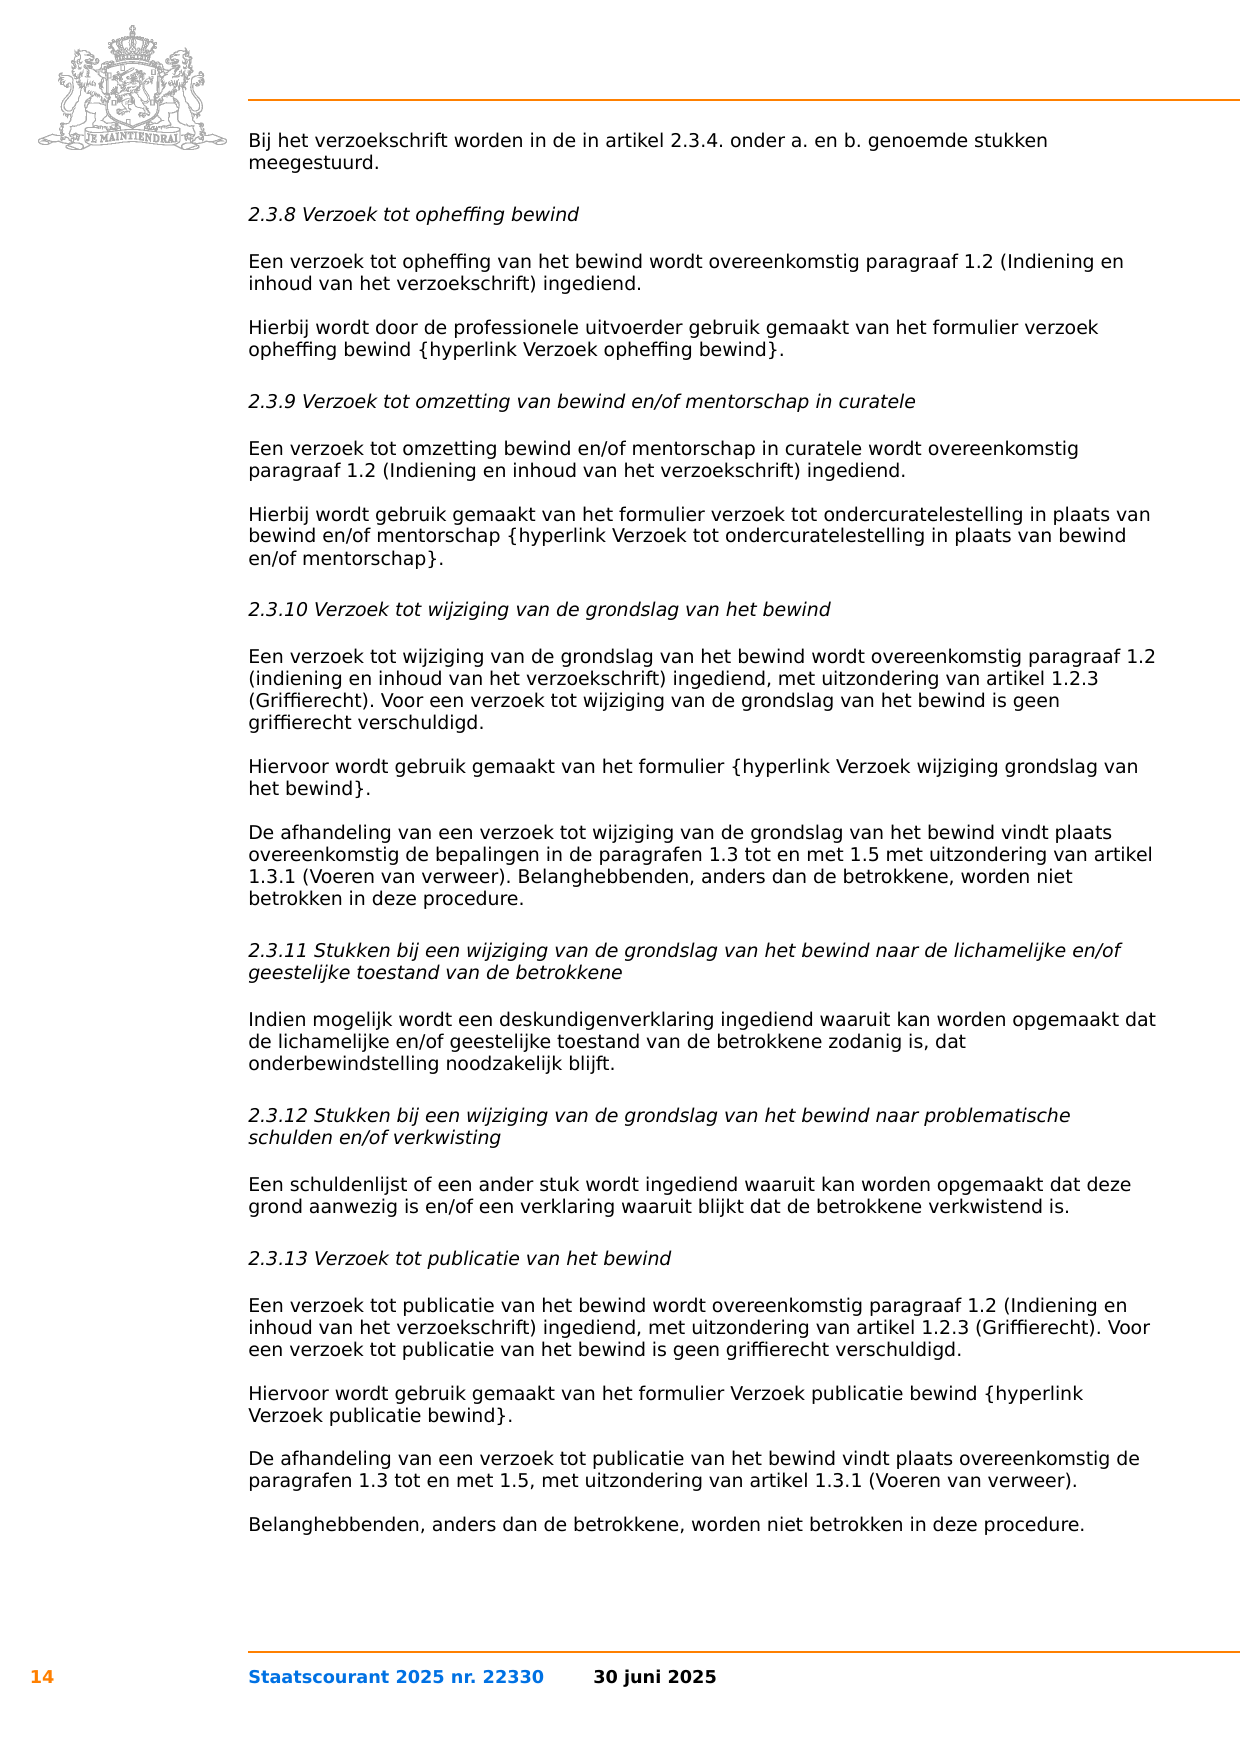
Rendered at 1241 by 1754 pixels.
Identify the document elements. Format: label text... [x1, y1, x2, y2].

subtitle 2.3.10 Verzoek tot wijziging van de grondslag van het bewind [248, 599, 1163, 621]
text Een verzoek tot opheffing van het bewind wordt overeenkomstig paragraaf 1.2 (Indiening en inhoud van het verzoekschrift) ingediend. [248, 251, 1163, 295]
text Indien mogelijk wordt een deskundigenverklaring ingediend waaruit kan worden opgemaakt dat de lichamelijke en/of geestelijke toestand van de betrokkene zodanig is, dat onderbewindstelling noodzakelijk blijft. [248, 1009, 1163, 1075]
text De afhandeling van een verzoek tot publicatie van het bewind vindt plaats overeenkomstig de paragrafen 1.3 tot en met 1.5, met uitzondering van artikel 1.3.1 (Voeren van verweer). [248, 1448, 1163, 1492]
text Een verzoek tot omzetting bewind en/of mentorschap in curatele wordt overeenkomstig paragraaf 1.2 (Indiening en inhoud van het verzoekschrift) ingediend. [248, 438, 1163, 482]
text Hiervoor wordt gebruik gemaakt van het formulier Verzoek publicatie bewind {hyperlink Verzoek publicatie bewind}. [248, 1382, 1163, 1426]
text De afhandeling van een verzoek tot wijziging van de grondslag van het bewind vindt plaats overeenkomstig de bepalingen in de paragrafen 1.3 tot en met 1.5 met uitzondering van artikel 1.3.1 (Voeren van verweer). Belanghebbenden, anders dan de betrokkene, worden niet betrokken in deze procedure. [248, 822, 1163, 910]
text Een verzoek tot wijziging van de grondslag van het bewind wordt overeenkomstig paragraaf 1.2 (indiening en inhoud van het verzoekschrift) ingediend, met uitzondering van artikel 1.2.3 (Griffierecht). Voor een verzoek tot wijziging van de grondslag van het bewind is geen griffierecht verschuldigd. [248, 646, 1163, 734]
subtitle 2.3.8 Verzoek tot opheffing bewind [248, 204, 1163, 226]
subtitle 2.3.13 Verzoek tot publicatie van het bewind [248, 1248, 1163, 1270]
text Hierbij wordt gebruik gemaakt van het formulier verzoek tot ondercuratelestelling in plaats van bewind en/of mentorschap {hyperlink Verzoek tot ondercuratelestelling in plaats van bewind en/of mentorschap}. [248, 503, 1163, 569]
text Een verzoek tot publicatie van het bewind wordt overeenkomstig paragraaf 1.2 (Indiening en inhoud van het verzoekschrift) ingediend, met uitzondering van artikel 1.2.3 (Griffierecht). Voor een verzoek tot publicatie van het bewind is geen griffierecht verschuldigd. [248, 1295, 1163, 1361]
subtitle 2.3.12 Stukken bij een wijziging van de grondslag van het bewind naar problematische schulden en/of verkwisting [248, 1105, 1163, 1149]
subtitle 2.3.11 Stukken bij een wijziging van de grondslag van het bewind naar de lichamelijke en/of geestelijke toestand van de betrokkene [248, 940, 1163, 984]
text Hierbij wordt door de professionele uitvoerder gebruik gemaakt van het formulier verzoek opheffing bewind {hyperlink Verzoek opheffing bewind}. [248, 317, 1163, 361]
text Bij het verzoekschrift worden in de in artikel 2.3.4. onder a. en b. genoemde stukken meegestuurd. [248, 130, 1163, 174]
subtitle 2.3.9 Verzoek tot omzetting van bewind en/of mentorschap in curatele [248, 391, 1163, 413]
picture [38, 25, 227, 150]
text Hiervoor wordt gebruik gemaakt van het formulier {hyperlink Verzoek wijziging grondslag van het bewind}. [248, 756, 1163, 800]
text Een schuldenlijst of een ander stuk wordt ingediend waaruit kan worden opgemaakt dat deze grond aanwezig is en/of een verklaring waaruit blijkt dat de betrokkene verkwistend is. [248, 1174, 1163, 1218]
text Belanghebbenden, anders dan de betrokkene, worden niet betrokken in deze procedure. [248, 1514, 1163, 1536]
